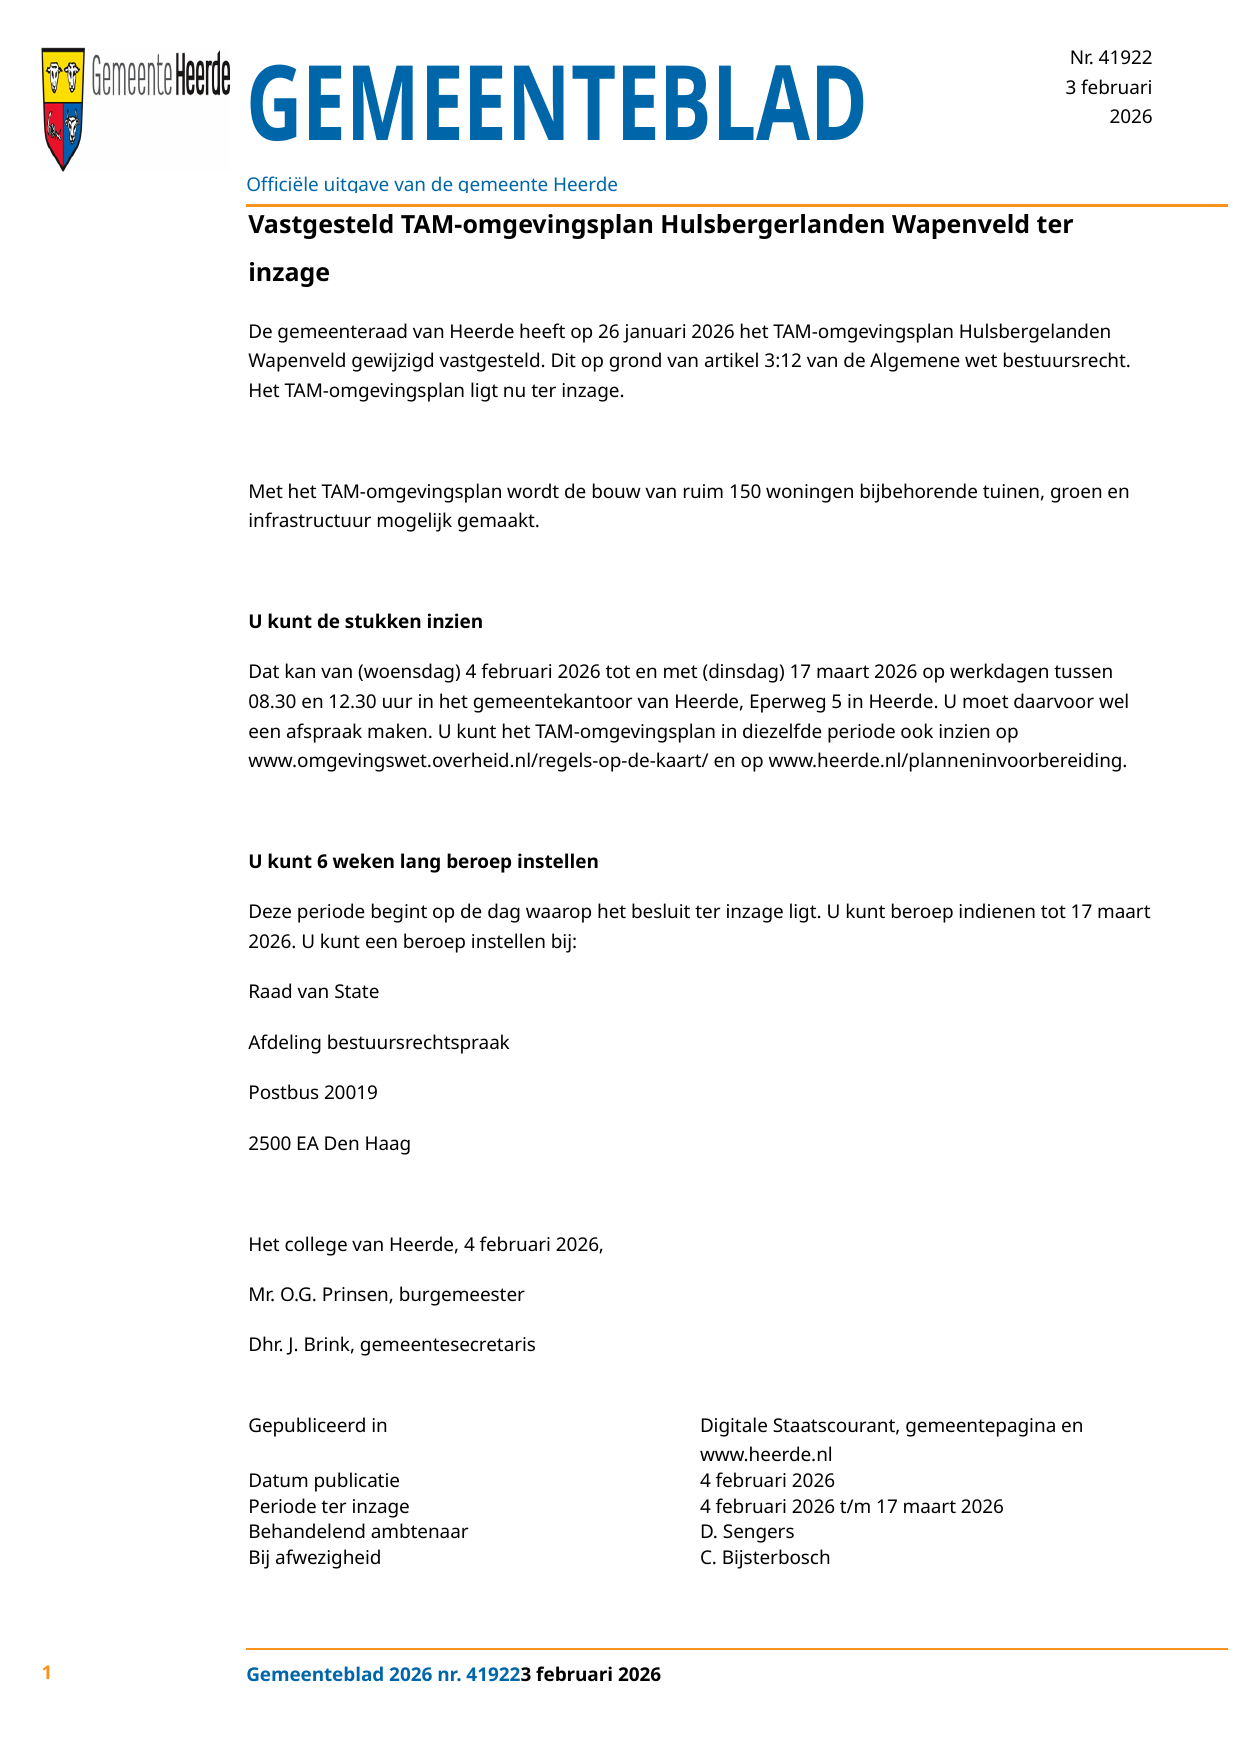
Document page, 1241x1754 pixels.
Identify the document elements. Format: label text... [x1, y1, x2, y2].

text Vastgesteld TAM-omgevingsplan Hulsbergerlanden Wapenveld ter inzage [248, 207, 1152, 288]
text Met het TAM-omgevingsplan wordt de bouw van ruim 150 woningen bijbehorende tuinen, groen en infrastructuur mogelijk gemaakt. [248, 478, 1152, 533]
text Postbus 20019 [248, 1079, 1152, 1105]
table_header Digitale Staatscourant, gemeentepagina en www.heerde.nl [700, 1412, 1152, 1467]
table_cell Bij afwezigheid [248, 1544, 700, 1570]
text Dhr. J. Brink, gemeentesecretaris [248, 1332, 1152, 1357]
table_cell Behandelend ambtenaar [248, 1519, 700, 1544]
table_cell D. Sengers [700, 1519, 1152, 1544]
text 2500 EA Den Haag [248, 1130, 1152, 1156]
text Afdeling bestuursrechtspraak [248, 1029, 1152, 1055]
text De gemeenteraad van Heerde heeft op 26 januari 2026 het TAM-omgevingsplan Hulsbergelanden Wapenveld gewijzigd vastgesteld. Dit op grond van artikel 3:12 van de Algemene wet bestuursrecht. Het TAM-omgevingsplan ligt nu ter inzage. [248, 318, 1152, 403]
table_cell Datum publicatie [248, 1467, 700, 1493]
text Raad van State [248, 979, 1152, 1004]
table_cell C. Bijsterbosch [700, 1544, 1152, 1570]
text Mr. O.G. Prinsen, burgemeester [248, 1281, 1152, 1307]
table_cell 4 februari 2026 [700, 1467, 1152, 1493]
table_cell 4 februari 2026 t/m 17 maart 2026 [700, 1493, 1152, 1518]
picture [41, 47, 231, 172]
text U kunt de stukken inzien [248, 608, 1152, 634]
text Deze periode begint op de dag waarop het besluit ter inzage ligt. U kunt beroep indienen tot 17 maart 2026. U kunt een beroep instellen bij: [248, 899, 1152, 954]
text Dat kan van (woensdag) 4 februari 2026 tot en met (dinsdag) 17 maart 2026 op werkdagen tussen 08.30 en 12.30 uur in het gemeentekantoor van Heerde, Eperweg 5 in Heerde. U moet daarvoor wel een afspraak maken. U kunt het TAM-omgevingsplan in diezelfde periode ook inzien op www.omgevingswet.overheid.nl/regels-op-de-kaart/ en op www.heerde.nl/planneninvoorbereiding. [248, 659, 1152, 773]
text Het college van Heerde, 4 februari 2026, [248, 1231, 1152, 1257]
text U kunt 6 weken lang beroep instellen [248, 848, 1152, 874]
table_header Gepubliceerd in [248, 1412, 700, 1467]
table_cell Periode ter inzage [248, 1493, 700, 1518]
